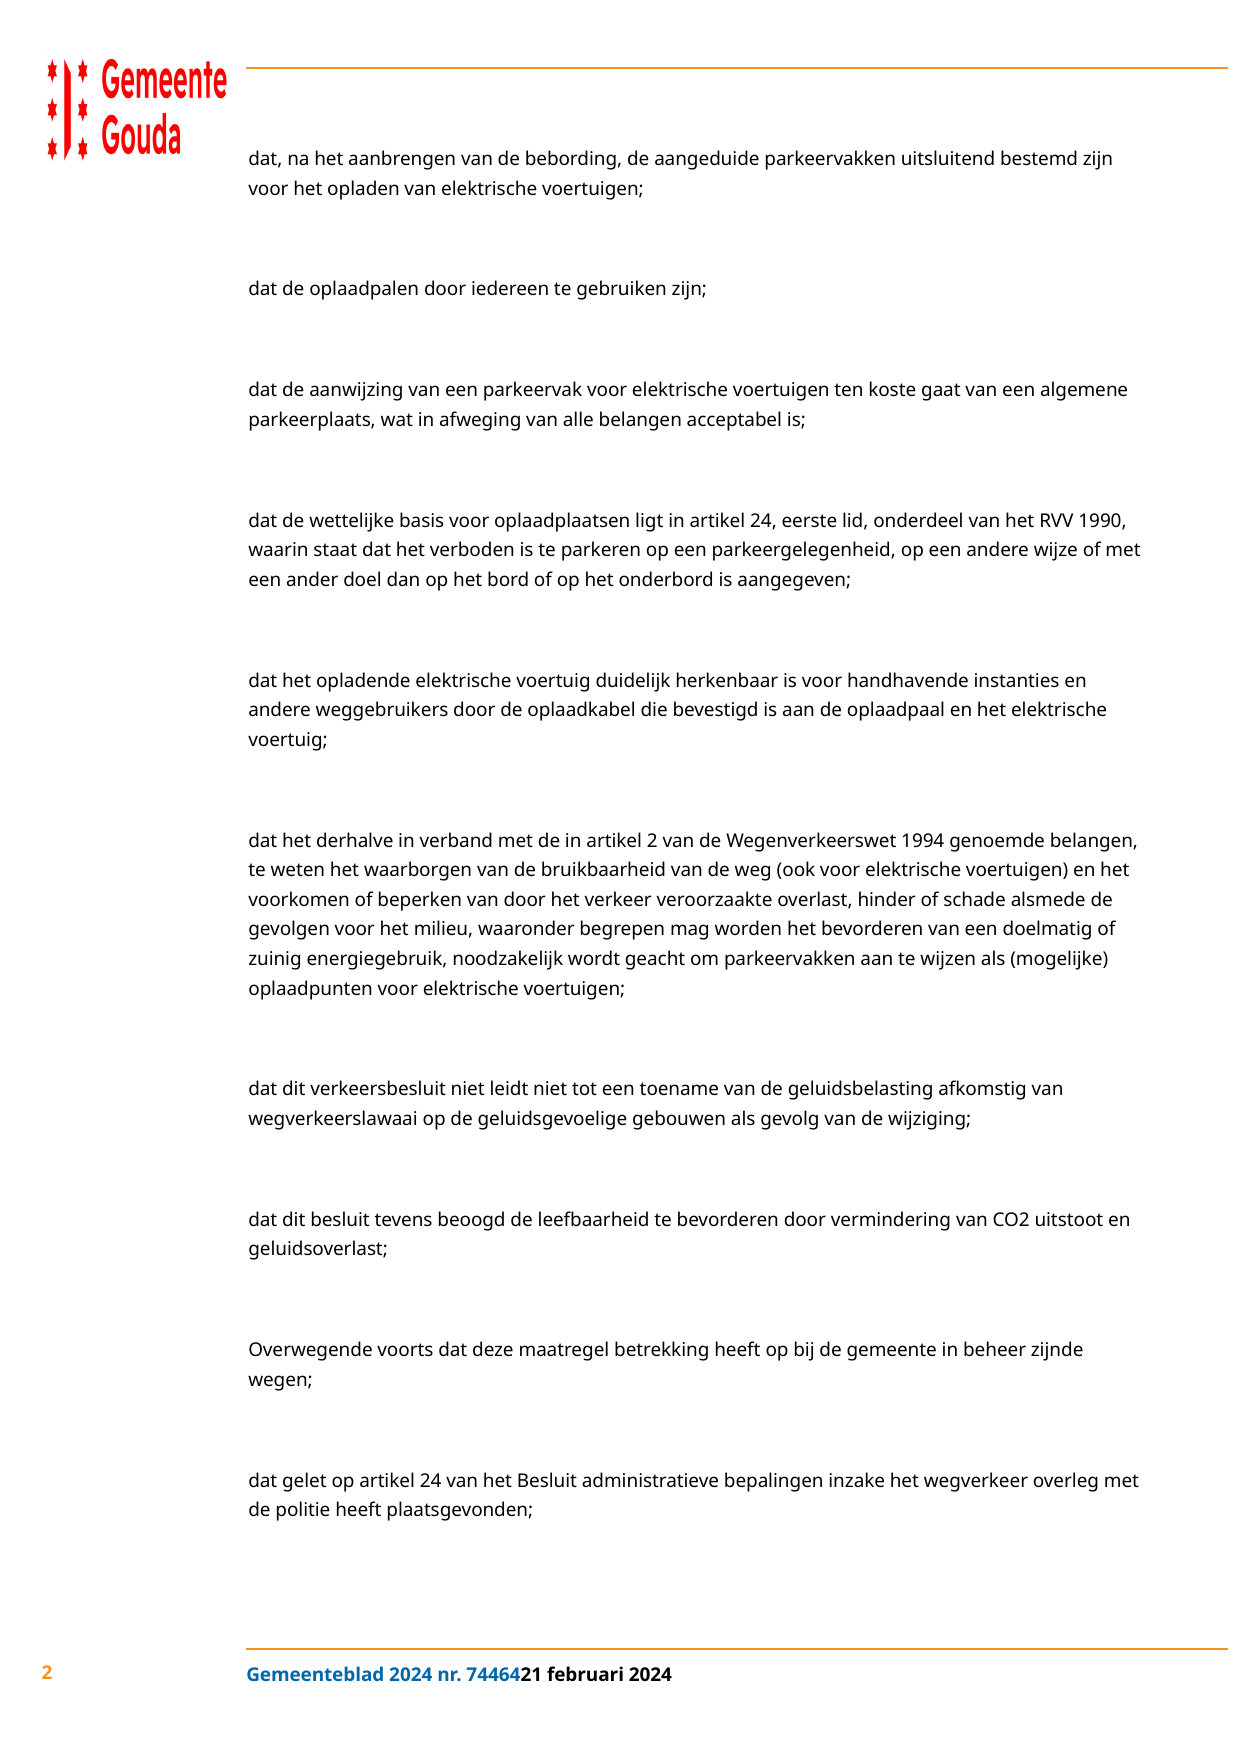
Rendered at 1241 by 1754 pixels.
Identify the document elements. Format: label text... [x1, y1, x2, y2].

text dat, na het aanbrengen van de bebording, de aangeduide parkeervakken uitsluitend bestemd zijn voor het opladen van elektrische voertuigen; [248, 145, 1152, 201]
text dat dit besluit tevens beoogd de leefbaarheid te bevorderen door vermindering van CO2 uitstoot en geluidsoverlast; [248, 1206, 1152, 1261]
text dat gelet op artikel 24 van het Besluit administratieve bepalingen inzake het wegverkeer overleg met de politie heeft plaatsgevonden; [248, 1467, 1152, 1522]
text dat de oplaadpalen door iedereen te gebruiken zijn; [248, 276, 1152, 301]
text dat de aanwijzing van een parkeervak voor elektrische voertuigen ten koste gaat van een algemene parkeerplaats, wat in afweging van alle belangen acceptabel is; [248, 376, 1152, 432]
text dat dit verkeersbesluit niet leidt niet tot een toename van de geluidsbelasting afkomstig van wegverkeerslawaai op de geluidsgevoelige gebouwen als gevolg van de wijziging; [248, 1076, 1152, 1131]
text dat de wettelijke basis voor oplaadplaatsen ligt in artikel 24, eerste lid, onderdeel van het RVV 1990, waarin staat dat het verboden is te parkeren op een parkeergelegenheid, op een andere wijze of met een ander doel dan op het bord of op het onderbord is aangegeven; [248, 507, 1152, 592]
text dat het opladende elektrische voertuig duidelijk herkenbaar is voor handhavende instanties en andere weggebruikers door de oplaadkabel die bevestigd is aan de oplaadpaal en het elektrische voertuig; [248, 667, 1152, 752]
text dat het derhalve in verband met de in artikel 2 van de Wegenverkeerswet 1994 genoemde belangen, te weten het waarborgen van de bruikbaarheid van de weg (ook voor elektrische voertuigen) en het voorkomen of beperken van door het verkeer veroorzaakte overlast, hinder of schade alsmede de gevolgen voor het milieu, waaronder begrepen mag worden het bevorderen van een doelmatig of zuinig energiegebruik, noodzakelijk wordt geacht om parkeervakken aan te wijzen als (mogelijke) oplaadpunten voor elektrische voertuigen; [248, 827, 1152, 1001]
picture [41, 47, 231, 172]
text Overwegende voorts dat deze maatregel betrekking heeft op bij de gemeente in beheer zijnde wegen; [248, 1336, 1152, 1392]
